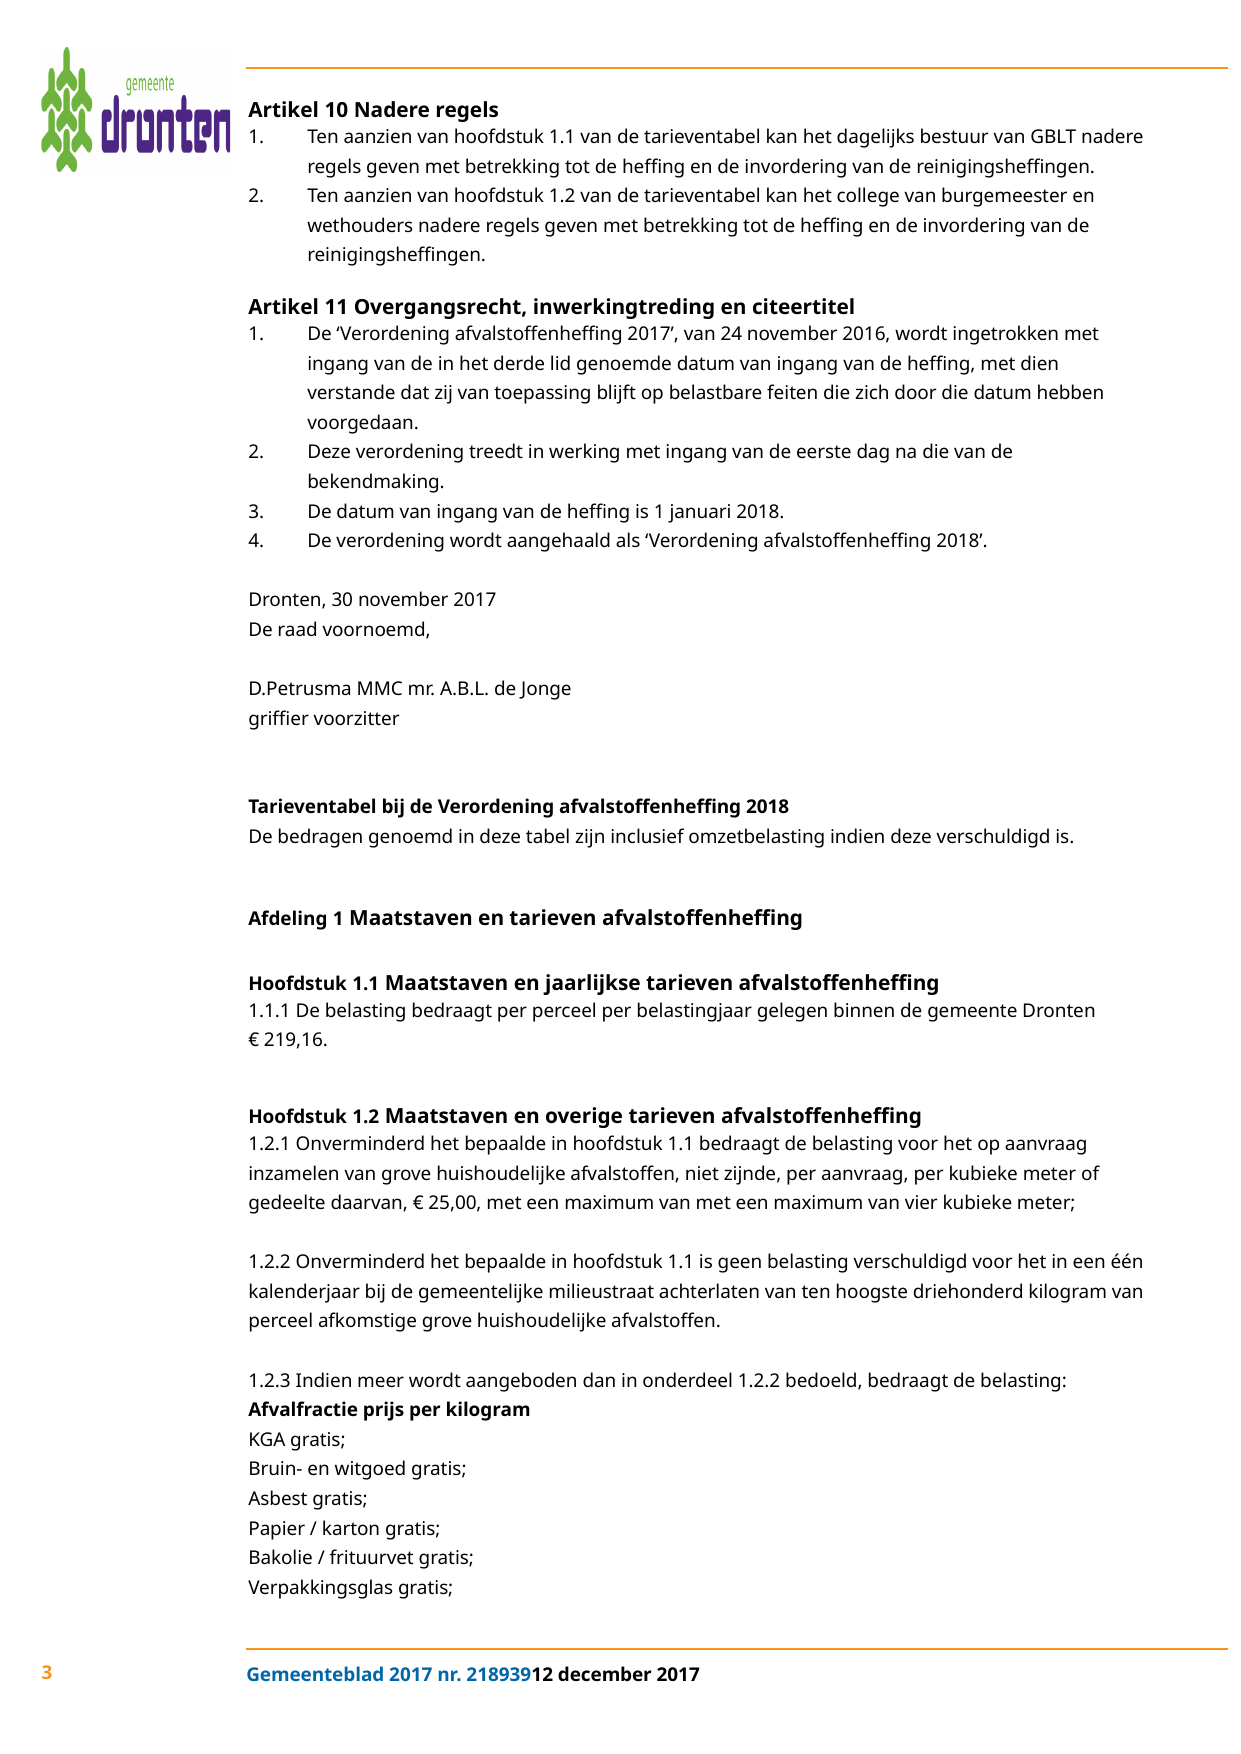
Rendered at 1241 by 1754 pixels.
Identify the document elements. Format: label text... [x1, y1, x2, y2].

text griffier voorzitter [248, 705, 1152, 731]
text 1.1.1 De belasting bedraagt per perceel per belastingjaar gelegen binnen de gemeente Dronten € 219,16. [248, 997, 1152, 1052]
list De verordening wordt aangehaald als ‘Verordening afvalstoffenheffing 2018’. [248, 527, 1152, 553]
text Papier / karton gratis; [248, 1515, 1152, 1540]
text KGA gratis; [248, 1426, 1152, 1452]
text Afvalfractie prijs per kilogram [248, 1396, 1152, 1422]
text Dronten, 30 november 2017 [248, 587, 1152, 612]
text Bruin- en witgoed gratis; [248, 1456, 1152, 1481]
list De ‘Verordening afvalstoffenheffing 2017’, van 24 november 2016, wordt ingetrokken met ingang van de in het derde lid genoemde datum van ingang van de heffing, met dien verstande dat zij van toepassing blijft op belastbare feiten die zich door die datum hebben voorgedaan. [248, 320, 1152, 435]
text Artikel 10 Nadere regels [248, 95, 1152, 123]
text Tarieventabel bij de Verordening afvalstoffenheffing 2018 [248, 794, 1152, 819]
list Deze verordening treedt in werking met ingang van de eerste dag na die van de bekendmaking. [248, 439, 1152, 494]
text Artikel 11 Overgangsrecht, inwerkingtreding en citeertitel [248, 292, 1152, 320]
list Ten aanzien van hoofdstuk 1.2 van de tarieventabel kan het college van burgemeester en wethouders nadere regels geven met betrekking tot de heffing en de invordering van de reinigingsheffingen. [248, 182, 1152, 267]
text 1.2.3 Indien meer wordt aangeboden dan in onderdeel 1.2.2 bedoeld, bedraagt de belasting: [248, 1367, 1152, 1392]
text D.Petrusma MMC mr. A.B.L. de Jonge [248, 675, 1152, 701]
text 1.2.1 Onverminderd het bepaalde in hoofdstuk 1.1 bedraagt de belasting voor het op aanvraag inzamelen van grove huishoudelijke afvalstoffen, niet zijnde, per aanvraag, per kubieke meter of gedeelte daarvan, € 25,00, met een maximum van met een maximum van vier kubieke meter; [248, 1130, 1152, 1215]
text Hoofdstuk 1.1 Maatstaven en jaarlijkse tarieven afvalstoffenheffing [248, 968, 1152, 997]
text De raad voornoemd, [248, 616, 1152, 642]
picture [41, 47, 231, 172]
text Hoofdstuk 1.2 Maatstaven en overige tarieven afvalstoffenheffing [248, 1102, 1152, 1130]
list De datum van ingang van de heffing is 1 januari 2018. [248, 498, 1152, 524]
text De bedragen genoemd in deze tabel zijn inclusief omzetbelasting indien deze verschuldigd is. [248, 823, 1152, 849]
text Verpakkingsglas gratis; [248, 1574, 1152, 1599]
text Afdeling 1 Maatstaven en tarieven afvalstoffenheffing [248, 903, 1152, 932]
text Bakolie / frituurvet gratis; [248, 1544, 1152, 1570]
text 1.2.2 Onverminderd het bepaalde in hoofdstuk 1.1 is geen belasting verschuldigd voor het in een één kalenderjaar bij de gemeentelijke milieustraat achterlaten van ten hoogste driehonderd kilogram van perceel afkomstige grove huishoudelijke afvalstoffen. [248, 1248, 1152, 1333]
text Asbest gratis; [248, 1485, 1152, 1511]
list Ten aanzien van hoofdstuk 1.1 van de tarieventabel kan het dagelijks bestuur van GBLT nadere regels geven met betrekking tot de heffing en de invordering van de reinigingsheffingen. [248, 123, 1152, 178]
